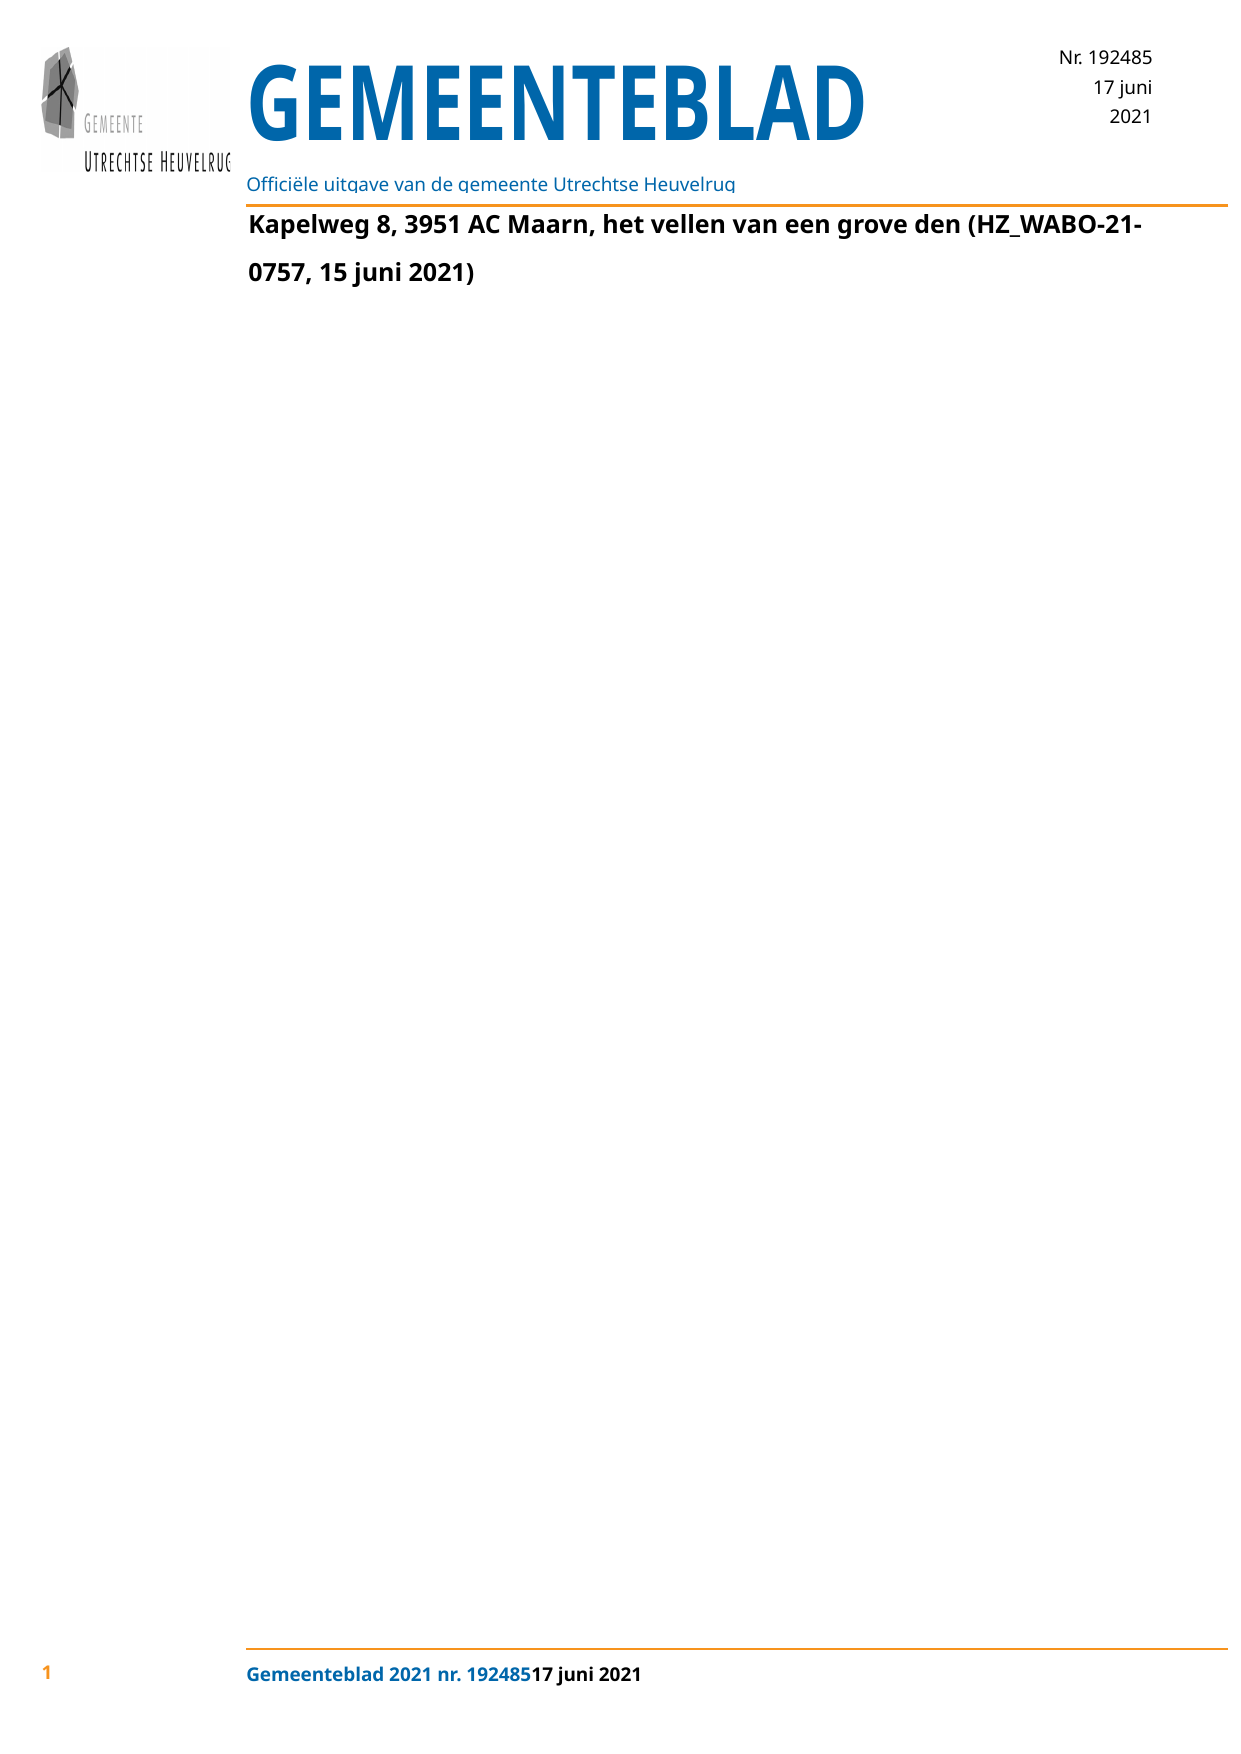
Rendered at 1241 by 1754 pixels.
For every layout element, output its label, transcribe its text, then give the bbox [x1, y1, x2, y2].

text Kapelweg 8, 3951 AC Maarn, het vellen van een grove den (HZ_WABO-21-0757, 15 juni 2021) [248, 207, 1152, 288]
picture [41, 47, 231, 172]
